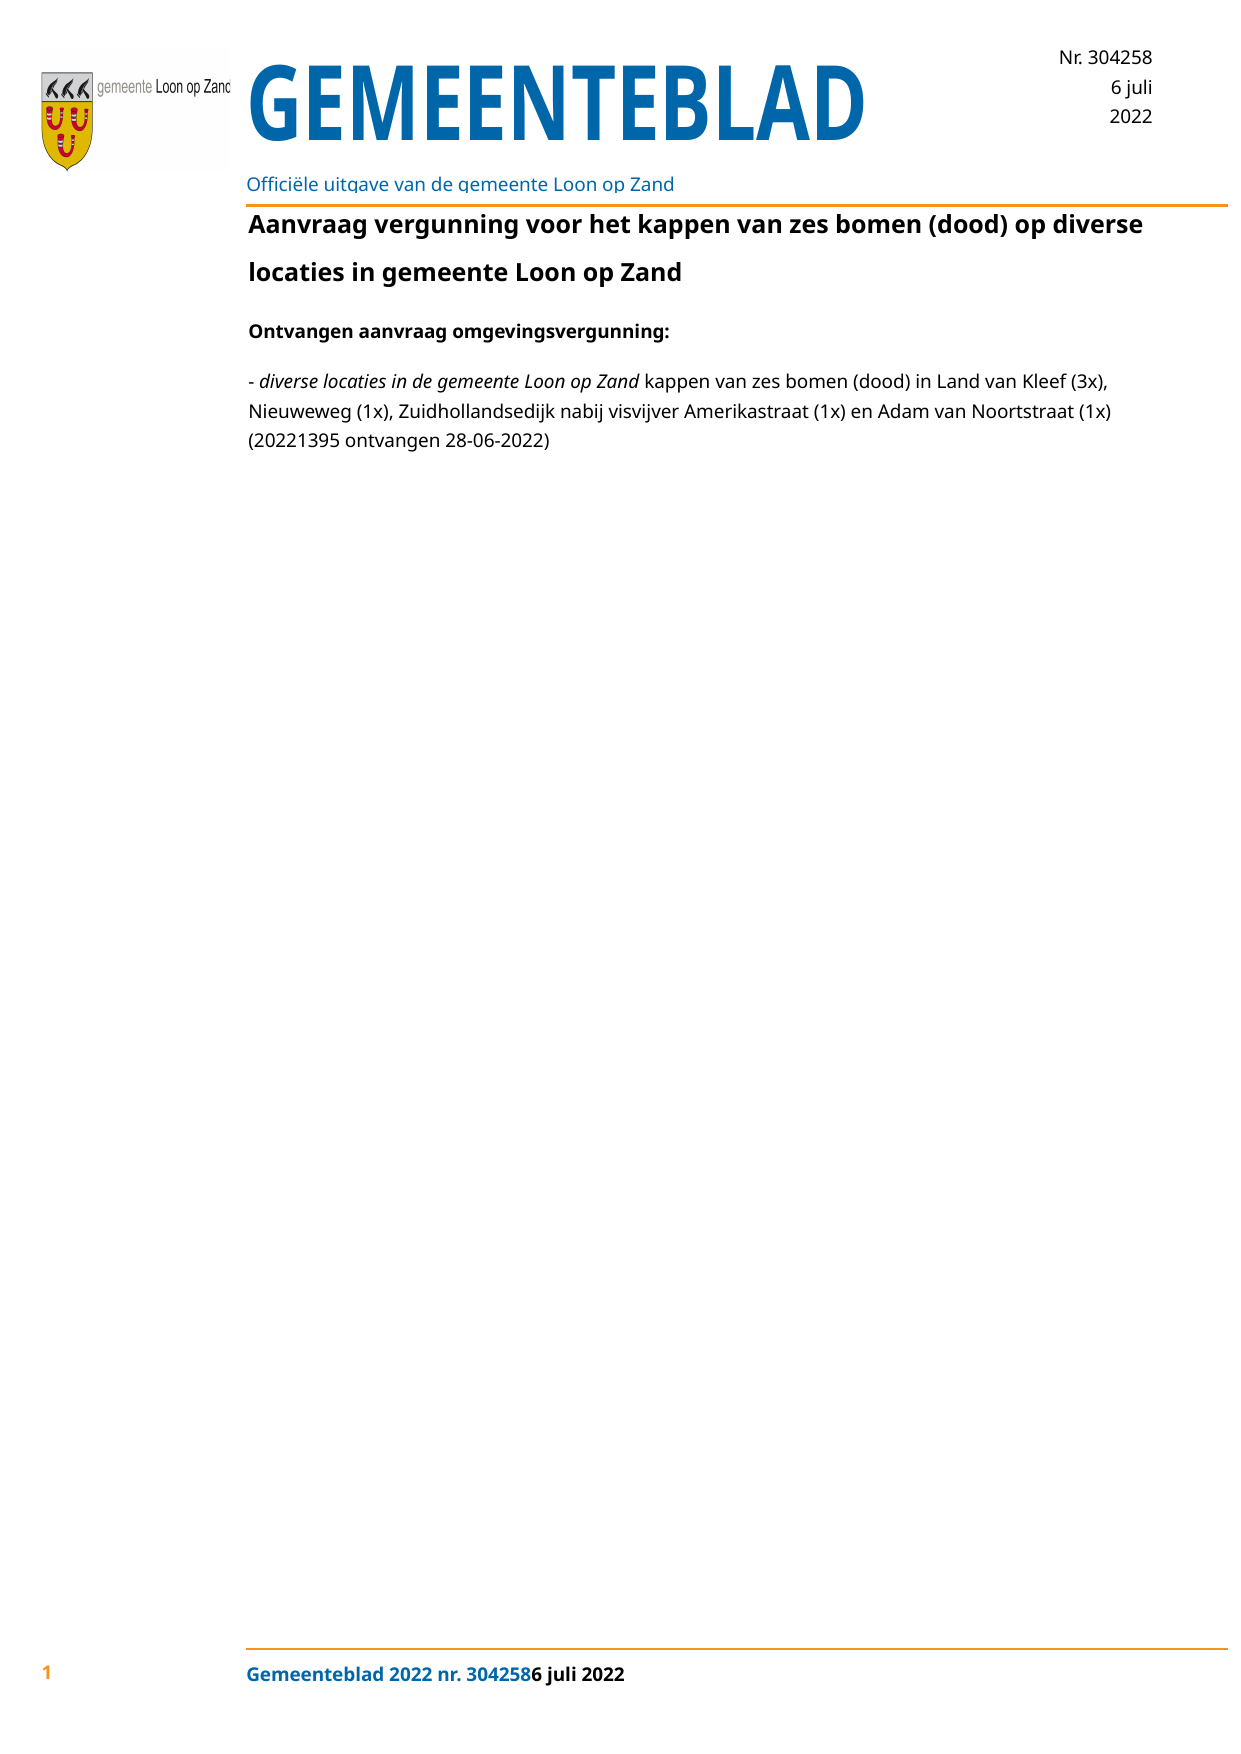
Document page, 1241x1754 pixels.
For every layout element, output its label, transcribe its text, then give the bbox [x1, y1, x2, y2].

text - diverse locaties in de gemeente Loon op Zand kappen van zes bomen (dood) in Land van Kleef (3x), Nieuweweg (1x), Zuidhollandsedijk nabij visvijver Amerikastraat (1x) en Adam van Noortstraat (1x) (20221395 ontvangen 28-06-2022) [248, 368, 1152, 453]
text Ontvangen aanvraag omgevingsvergunning: [248, 318, 1152, 344]
text Aanvraag vergunning voor het kappen van zes bomen (dood) op diverse locaties in gemeente Loon op Zand [248, 207, 1152, 288]
picture [41, 47, 231, 172]
